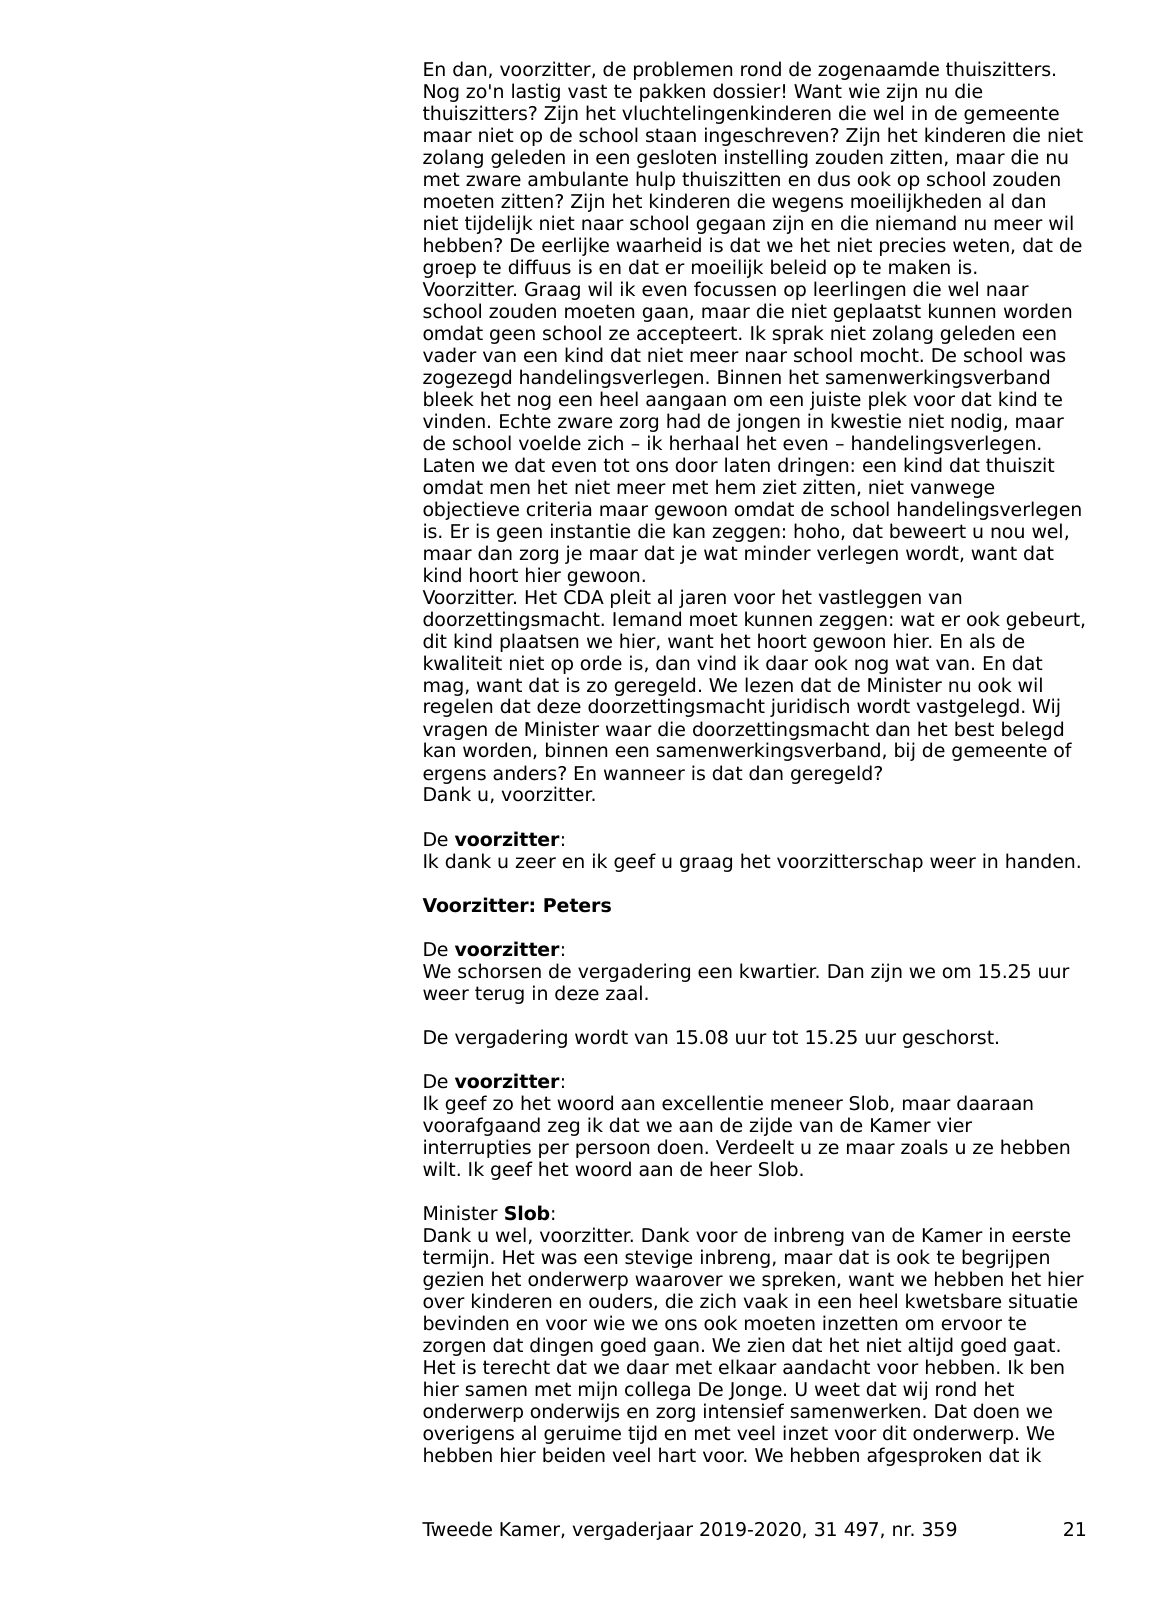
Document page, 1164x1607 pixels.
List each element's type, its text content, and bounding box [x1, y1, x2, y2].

text Dank u, voorzitter. [422, 784, 1087, 806]
text De vergadering wordt van 15.08 uur tot 15.25 uur geschorst. [422, 1027, 1087, 1049]
text Ik geef zo het woord aan excellentie meneer Slob, maar daaraan voorafgaand zeg ik dat we aan de zijde van de Kamer vier interrupties per persoon doen. Verdeelt u ze maar zoals u ze hebben wilt. Ik geef het woord aan de heer Slob. [422, 1093, 1087, 1181]
text We schorsen de vergadering een kwartier. Dan zijn we om 15.25 uur weer terug in deze zaal. [422, 961, 1087, 1005]
text De voorzitter: [422, 1071, 1087, 1093]
text Minister Slob: [422, 1203, 1087, 1225]
text Dank u wel, voorzitter. Dank voor de inbreng van de Kamer in eerste termijn. Het was een stevige inbreng, maar dat is ook te begrijpen gezien het onderwerp waarover we spreken, want we hebben het hier over kinderen en ouders, die zich vaak in een heel kwetsbare situatie bevinden en voor wie we ons ook moeten inzetten om ervoor te zorgen dat dingen goed gaan. We zien dat het niet altijd goed gaat. Het is terecht dat we daar met elkaar aandacht voor hebben. Ik ben hier samen met mijn collega De Jonge. U weet dat wij rond het onderwerp onderwijs en zorg intensief samenwerken. Dat doen we overigens al geruime tijd en met veel inzet voor dit onderwerp. We hebben hier beiden veel hart voor. We hebben afgesproken dat ik [422, 1225, 1087, 1467]
text Ik dank u zeer en ik geef u graag het voorzitterschap weer in handen. [422, 851, 1087, 872]
text En dan, voorzitter, de problemen rond de zogenaamde thuiszitters. Nog zo'n lastig vast te pakken dossier! Want wie zijn nu die thuiszitters? Zijn het vluchtelingenkinderen die wel in de gemeente maar niet op de school staan ingeschreven? Zijn het kinderen die niet zolang geleden in een gesloten instelling zouden zitten, maar die nu met zware ambulante hulp thuiszitten en dus ook op school zouden moeten zitten? Zijn het kinderen die wegens moeilijkheden al dan niet tijdelijk niet naar school gegaan zijn en die niemand nu meer wil hebben? De eerlijke waarheid is dat we het niet precies weten, dat de groep te diffuus is en dat er moeilijk beleid op te maken is. [422, 59, 1087, 279]
text Voorzitter. Het CDA pleit al jaren voor het vastleggen van doorzettingsmacht. Iemand moet kunnen zeggen: wat er ook gebeurt, dit kind plaatsen we hier, want het hoort gewoon hier. En als de kwaliteit niet op orde is, dan vind ik daar ook nog wat van. En dat mag, want dat is zo geregeld. We lezen dat de Minister nu ook wil regelen dat deze doorzettingsmacht juridisch wordt vastgelegd. Wij vragen de Minister waar die doorzettingsmacht dan het best belegd kan worden, binnen een samenwerkingsverband, bij de gemeente of ergens anders? En wanneer is dat dan geregeld? [422, 587, 1087, 784]
text De voorzitter: [422, 828, 1087, 851]
text De voorzitter: [422, 939, 1087, 961]
subtitle Voorzitter: Peters [422, 895, 1087, 917]
text Voorzitter. Graag wil ik even focussen op leerlingen die wel naar school zouden moeten gaan, maar die niet geplaatst kunnen worden omdat geen school ze accepteert. Ik sprak niet zolang geleden een vader van een kind dat niet meer naar school mocht. De school was zogezegd handelingsverlegen. Binnen het samenwerkingsverband bleek het nog een heel aangaan om een juiste plek voor dat kind te vinden. Echte zware zorg had de jongen in kwestie niet nodig, maar de school voelde zich – ik herhaal het even – handelingsverlegen. Laten we dat even tot ons door laten dringen: een kind dat thuiszit omdat men het niet meer met hem ziet zitten, niet vanwege objectieve criteria maar gewoon omdat de school handelingsverlegen is. Er is geen instantie die kan zeggen: hoho, dat beweert u nou wel, maar dan zorg je maar dat je wat minder verlegen wordt, want dat kind hoort hier gewoon. [422, 279, 1087, 587]
